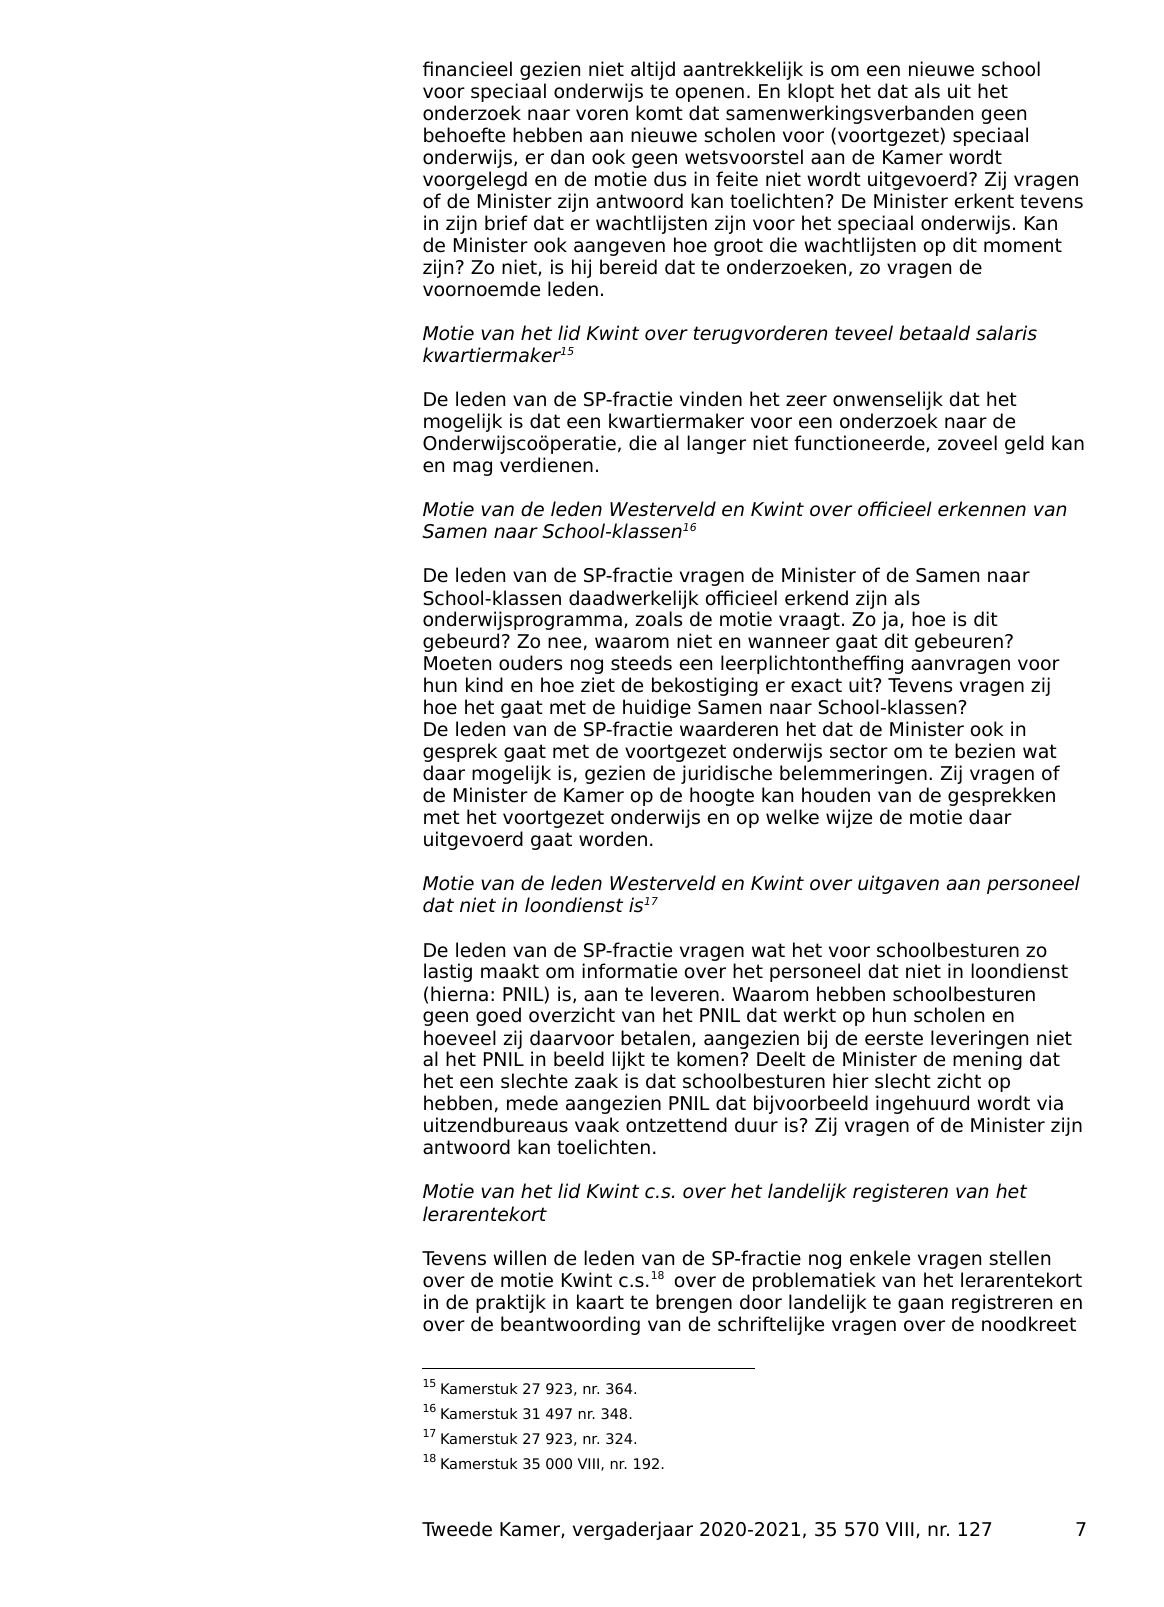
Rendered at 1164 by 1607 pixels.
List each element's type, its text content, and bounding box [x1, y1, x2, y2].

text De leden van de SP-fractie vragen de Minister of de Samen naar School-klassen daadwerkelijk officieel erkend zijn als onderwijsprogramma, zoals de motie vraagt. Zo ja, hoe is dit gebeurd? Zo nee, waarom niet en wanneer gaat dit gebeuren? Moeten ouders nog steeds een leerplichtontheffing aanvragen voor hun kind en hoe ziet de bekostiging er exact uit? Tevens vragen zij hoe het gaat met de huidige Samen naar School-klassen? [422, 565, 1087, 719]
text Tevens willen de leden van de SP-fractie nog enkele vragen stellen over de motie Kwint c.s. over de problematiek van het lerarentekort in de praktijk in kaart te brengen door landelijk te gaan registreren en over de beantwoording van de schriftelijke vragen over de noodkreet [422, 1248, 1087, 1336]
text Kamerstuk 35 000 VIII, nr. 192. [422, 1452, 1087, 1474]
text financieel gezien niet altijd aantrekkelijk is om een nieuwe school voor speciaal onderwijs te openen. En klopt het dat als uit het onderzoek naar voren komt dat samenwerkingsverbanden geen behoefte hebben aan nieuwe scholen voor (voortgezet) speciaal onderwijs, er dan ook geen wetsvoorstel aan de Kamer wordt voorgelegd en de motie dus in feite niet wordt uitgevoerd? Zij vragen of de Minister zijn antwoord kan toelichten? De Minister erkent tevens in zijn brief dat er wachtlijsten zijn voor het speciaal onderwijs. Kan de Minister ook aangeven hoe groot die wachtlijsten op dit moment zijn? Zo niet, is hij bereid dat te onderzoeken, zo vragen de voornoemde leden. [422, 59, 1087, 301]
subtitle Motie van het lid Kwint c.s. over het landelijk registeren van het lerarentekort [422, 1181, 1087, 1225]
text Kamerstuk 27 923, nr. 364. [422, 1377, 1087, 1399]
text De leden van de SP-fractie waarderen het dat de Minister ook in gesprek gaat met de voortgezet onderwijs sector om te bezien wat daar mogelijk is, gezien de juridische belemmeringen. Zij vragen of de Minister de Kamer op de hoogte kan houden van de gesprekken met het voortgezet onderwijs en op welke wijze de motie daar uitgevoerd gaat worden. [422, 719, 1087, 851]
subtitle Motie van de leden Westerveld en Kwint over officieel erkennen van Samen naar School-klassen [422, 499, 1087, 543]
text Kamerstuk 27 923, nr. 324. [422, 1427, 1087, 1449]
text De leden van de SP-fractie vinden het zeer onwenselijk dat het mogelijk is dat een kwartiermaker voor een onderzoek naar de Onderwijscoöperatie, die al langer niet functioneerde, zoveel geld kan en mag verdienen. [422, 389, 1087, 477]
subtitle Motie van het lid Kwint over terugvorderen teveel betaald salaris kwartiermaker [422, 323, 1087, 367]
text De leden van de SP-fractie vragen wat het voor schoolbesturen zo lastig maakt om informatie over het personeel dat niet in loondienst (hierna: PNIL) is, aan te leveren. Waarom hebben schoolbesturen geen goed overzicht van het PNIL dat werkt op hun scholen en hoeveel zij daarvoor betalen, aangezien bij de eerste leveringen niet al het PNIL in beeld lijkt te komen? Deelt de Minister de mening dat het een slechte zaak is dat schoolbesturen hier slecht zicht op hebben, mede aangezien PNIL dat bijvoorbeeld ingehuurd wordt via uitzendbureaus vaak ontzettend duur is? Zij vragen of de Minister zijn antwoord kan toelichten. [422, 939, 1087, 1159]
subtitle Motie van de leden Westerveld en Kwint over uitgaven aan personeel dat niet in loondienst is [422, 873, 1087, 917]
text Kamerstuk 31 497 nr. 348. [422, 1402, 1087, 1424]
